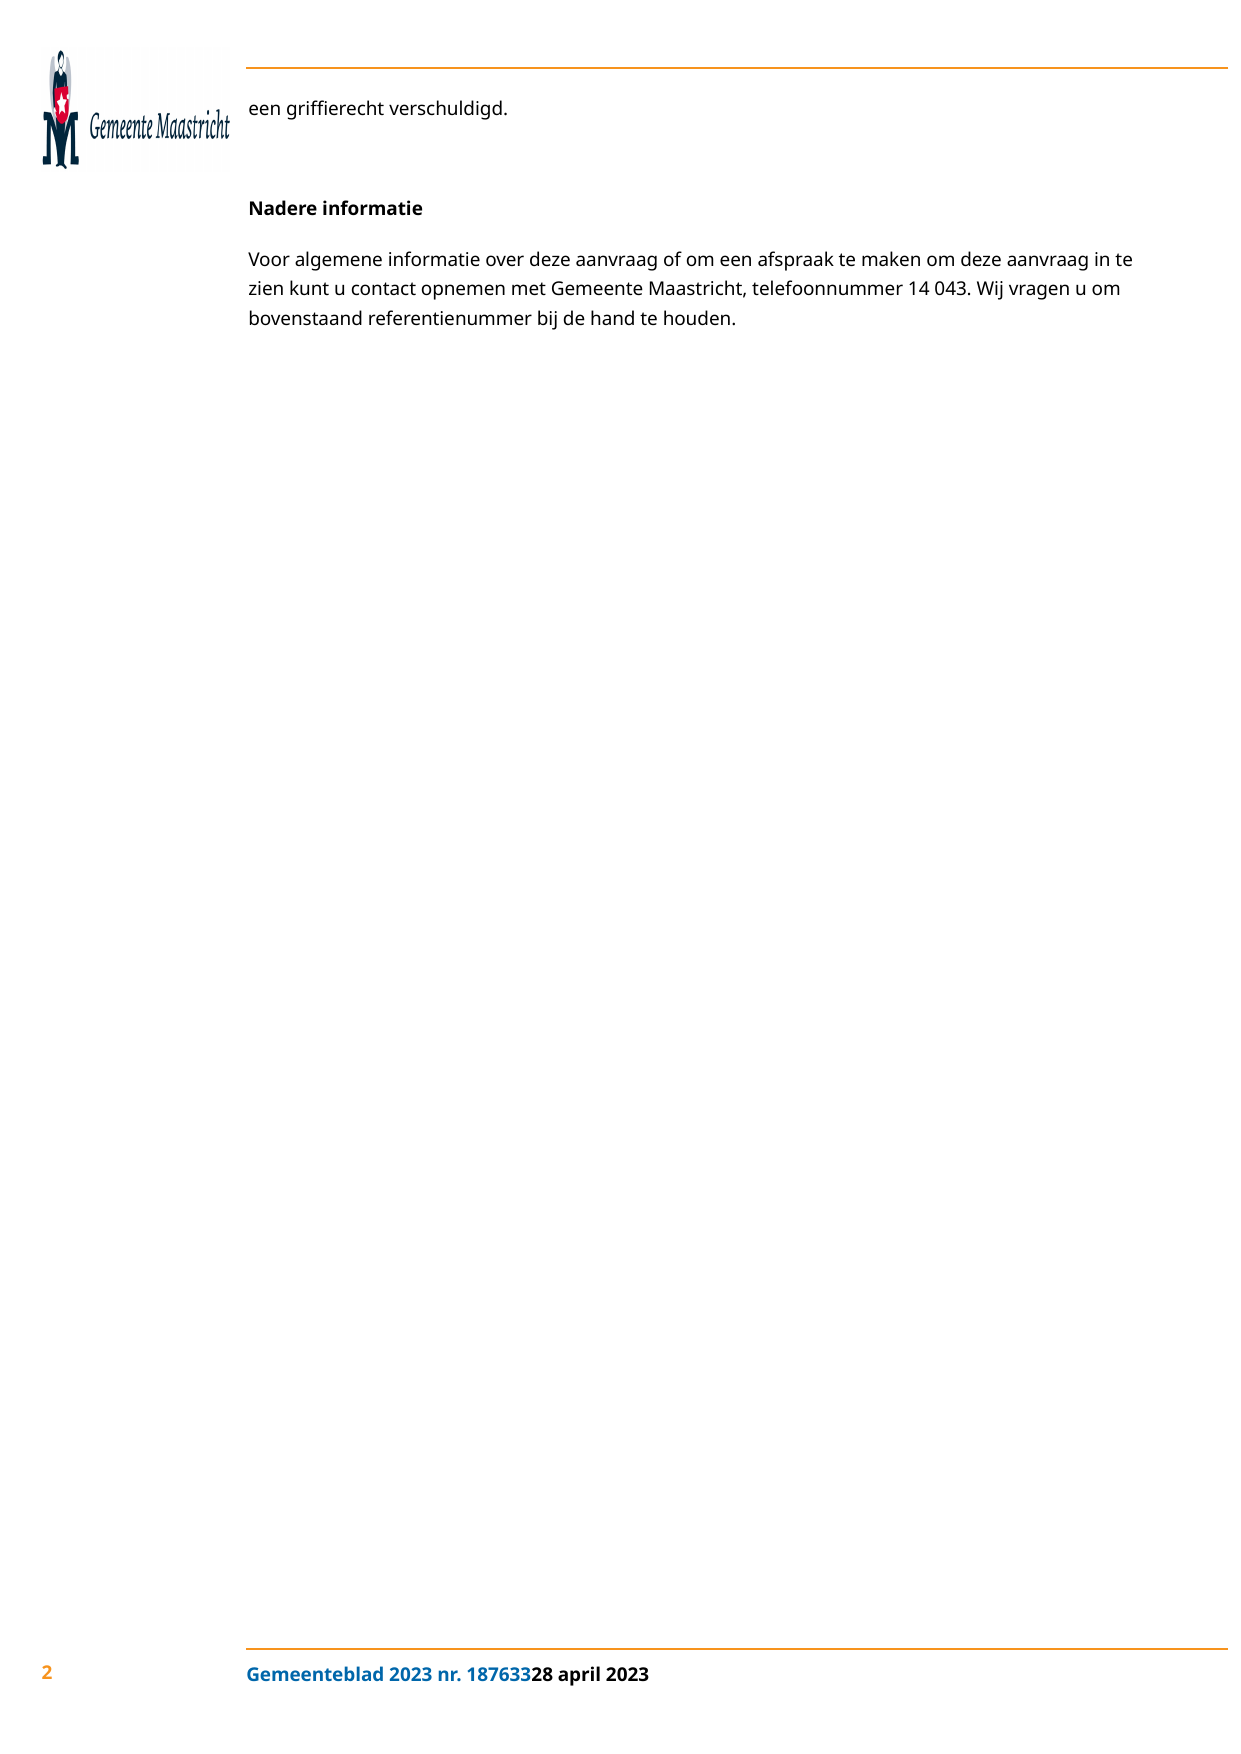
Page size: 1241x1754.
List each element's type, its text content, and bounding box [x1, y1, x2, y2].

picture [41, 47, 231, 172]
text een griffierecht verschuldigd. [248, 95, 1152, 121]
text Nadere informatie [248, 196, 1152, 221]
text Voor algemene informatie over deze aanvraag of om een afspraak te maken om deze aanvraag in te zien kunt u contact opnemen met Gemeente Maastricht, telefoonnummer 14 043. Wij vragen u om bovenstaand referentienummer bij de hand te houden. [248, 246, 1152, 331]
